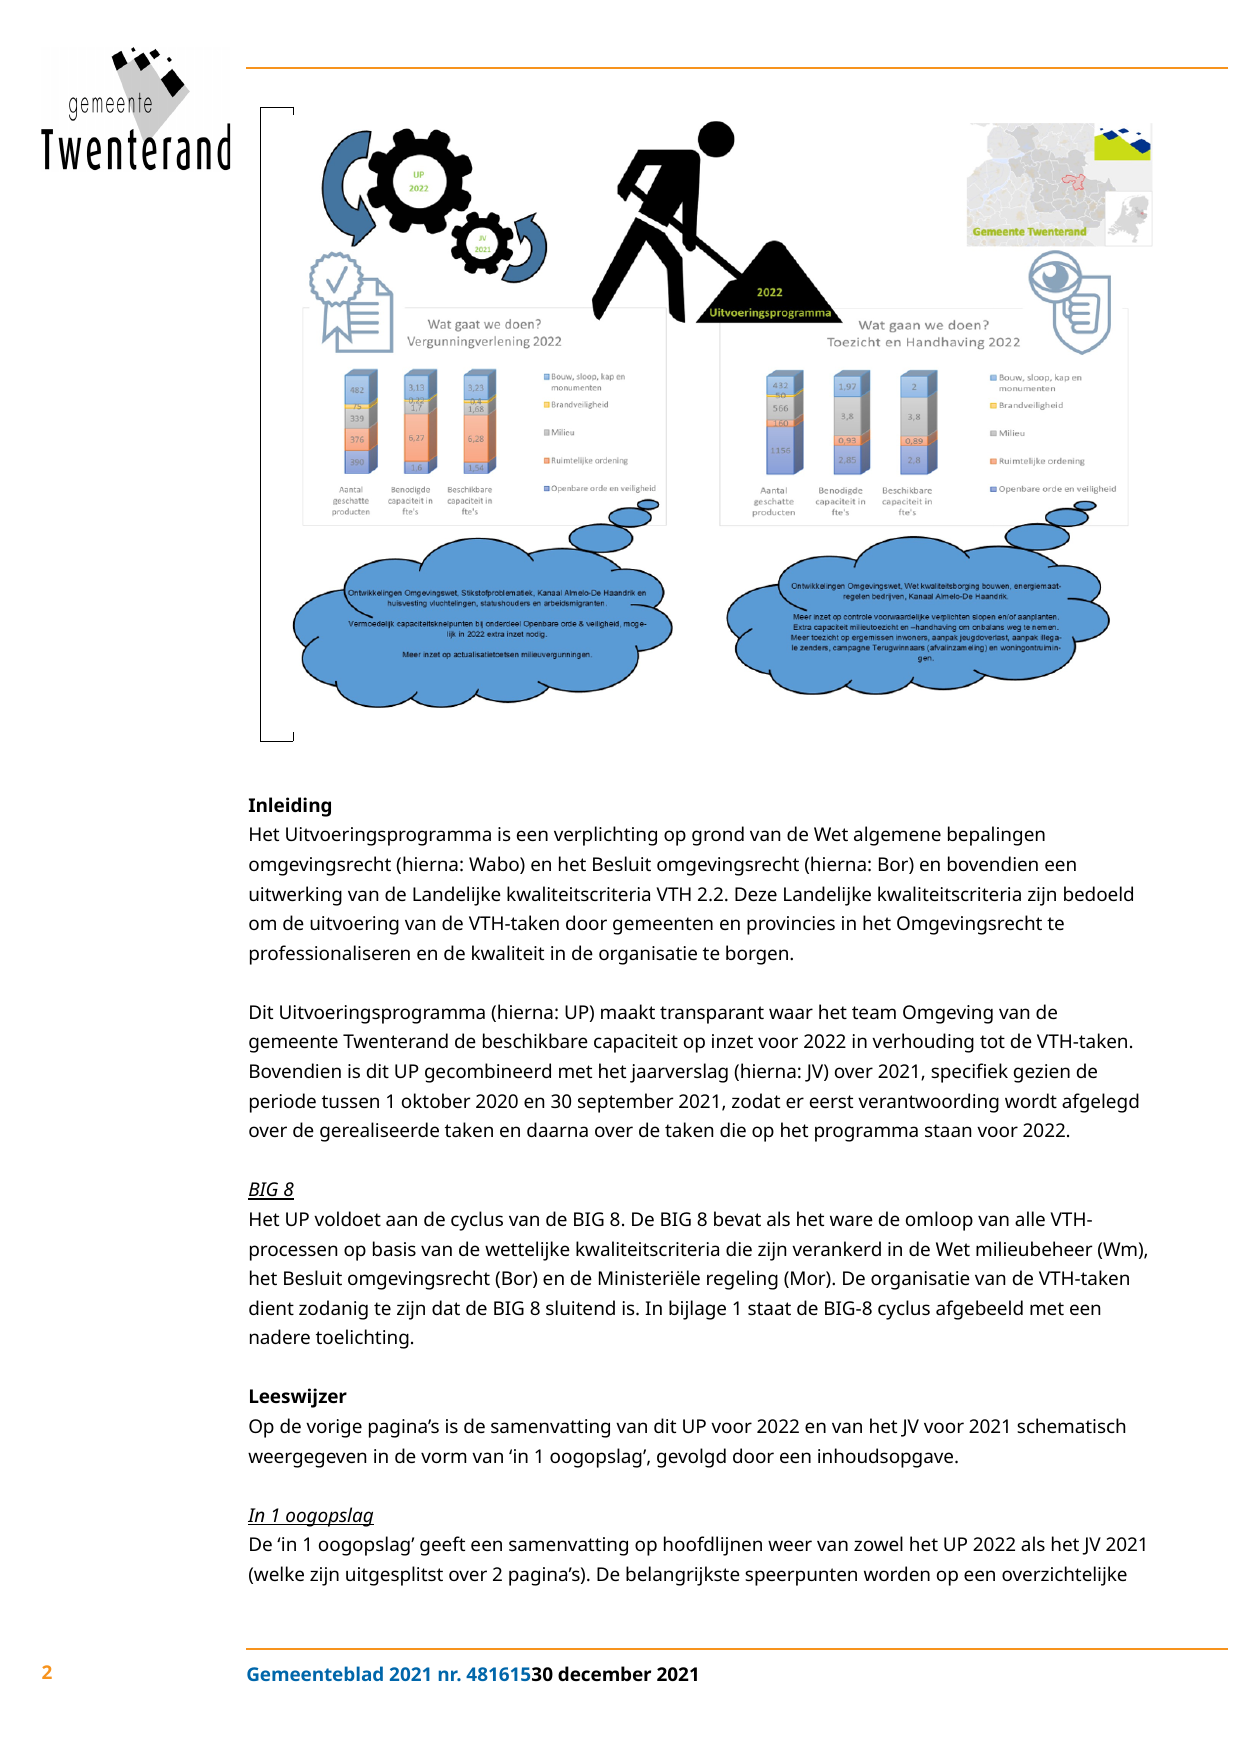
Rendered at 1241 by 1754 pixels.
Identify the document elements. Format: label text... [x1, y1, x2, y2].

text Leeswijzer [248, 1384, 1152, 1409]
text Inleiding [248, 792, 1152, 818]
text In 1 oogopslag [248, 1502, 1152, 1528]
text De ‘in 1 oogopslag’ geeft een samenvatting op hoofdlijnen weer van zowel het UP 2022 als het JV 2021 (welke zijn uitgesplitst over 2 pagina’s). De belangrijkste speerpunten worden op een overzichtelijke [248, 1532, 1152, 1587]
text BIG 8 [248, 1177, 1152, 1202]
picture [41, 47, 231, 172]
text Dit Uitvoeringsprogramma (hierna: UP) maakt transparant waar het team Omgeving van de gemeente Twenterand de beschikbare capaciteit op inzet voor 2022 in verhouding tot de VTH-taken. [248, 999, 1152, 1054]
text Het UP voldoet aan de cyclus van de BIG 8. De BIG 8 bevat als het ware de omloop van alle VTH-processen op basis van de wettelijke kwaliteitscriteria die zijn verankerd in de Wet milieubeheer (Wm), het Besluit omgevingsrecht (Bor) en de Ministeriële regeling (Mor). De organisatie van de VTH-taken dient zodanig te zijn dat de BIG 8 sluitend is. In bijlage 1 staat de BIG-8 cyclus afgebeeld met een nadere toelichting. [248, 1206, 1152, 1350]
picture [268, 115, 1173, 732]
text Bovendien is dit UP gecombineerd met het jaarverslag (hierna: JV) over 2021, specifiek gezien de periode tussen 1 oktober 2020 en 30 september 2021, zodat er eerst verantwoording wordt afgelegd over de gerealiseerde taken en daarna over de taken die op het programma staan voor 2022. [248, 1058, 1152, 1143]
text Het Uitvoeringsprogramma is een verplichting op grond van de Wet algemene bepalingen omgevingsrecht (hierna: Wabo) en het Besluit omgevingsrecht (hierna: Bor) en bovendien een uitwerking van de Landelijke kwaliteitscriteria VTH 2.2. Deze Landelijke kwaliteitscriteria zijn bedoeld om de uitvoering van de VTH-taken door gemeenten en provincies in het Omgevingsrecht te professionaliseren en de kwaliteit in de organisatie te borgen. [248, 822, 1152, 966]
text Op de vorige pagina’s is de samenvatting van dit UP voor 2022 en van het JV voor 2021 schematisch weergegeven in de vorm van ‘in 1 oogopslag’, gevolgd door een inhoudsopgave. [248, 1413, 1152, 1468]
